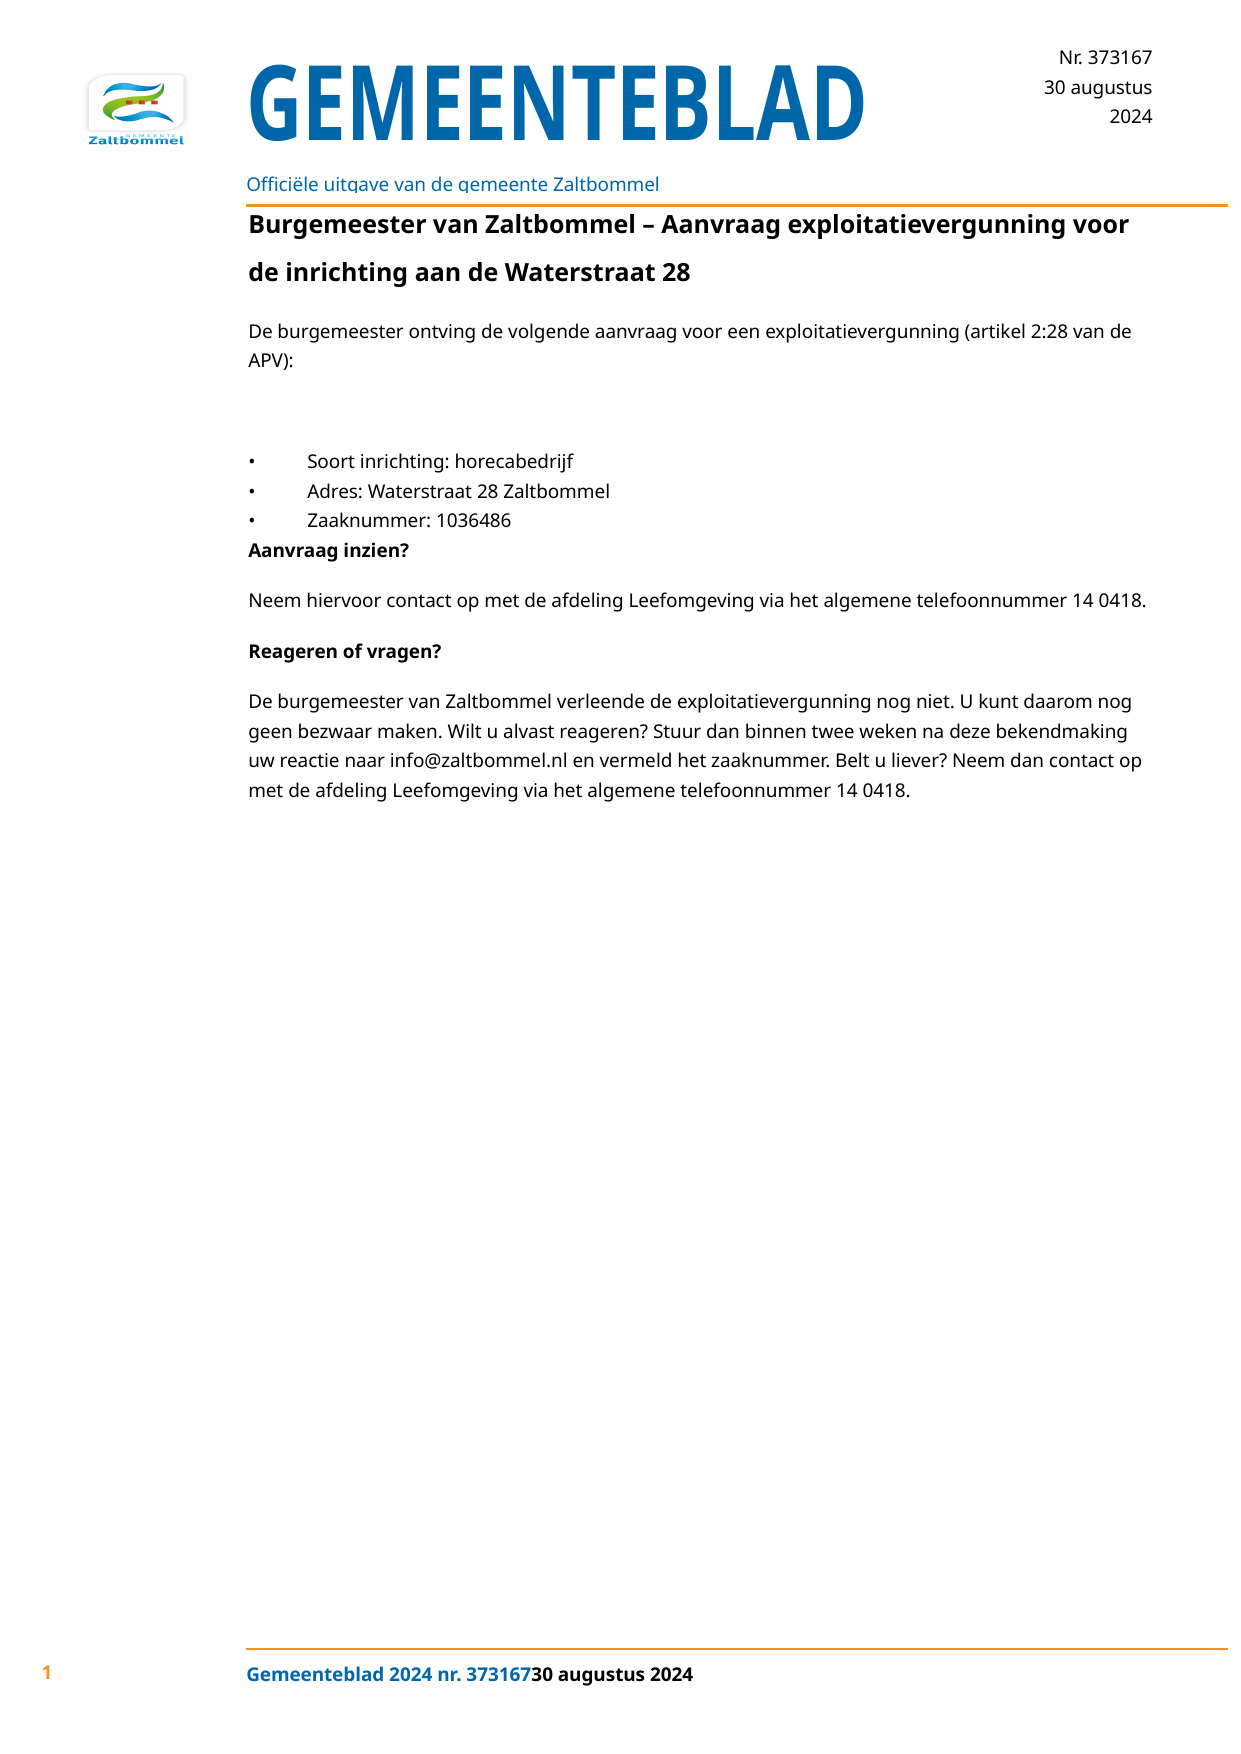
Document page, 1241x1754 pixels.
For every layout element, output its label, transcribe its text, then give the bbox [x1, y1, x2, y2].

text Aanvraag inzien? [248, 537, 1152, 563]
list Soort inrichting: horecabedrijf [248, 448, 1152, 474]
list Adres: Waterstraat 28 Zaltbommel [248, 478, 1152, 504]
text Neem hiervoor contact op met de afdeling Leefomgeving via het algemene telefoonnummer 14 0418. [248, 587, 1152, 613]
text Burgemeester van Zaltbommel – Aanvraag exploitatievergunning voor de inrichting aan de Waterstraat 28 [248, 207, 1152, 288]
text De burgemeester ontving de volgende aanvraag voor een exploitatievergunning (artikel 2:28 van de APV): [248, 318, 1152, 373]
text Reageren of vragen? [248, 638, 1152, 664]
text De burgemeester van Zaltbommel verleende de exploitatievergunning nog niet. U kunt daarom nog geen bezwaar maken. Wilt u alvast reageren? Stuur dan binnen twee weken na deze bekendmaking uw reactie naar info@zaltbommel.nl en vermeld het zaaknummer. Belt u liever? Neem dan contact op met de afdeling Leefomgeving via het algemene telefoonnummer 14 0418. [248, 688, 1152, 803]
list Zaaknummer: 1036486 [248, 507, 1152, 533]
picture [41, 47, 231, 172]
